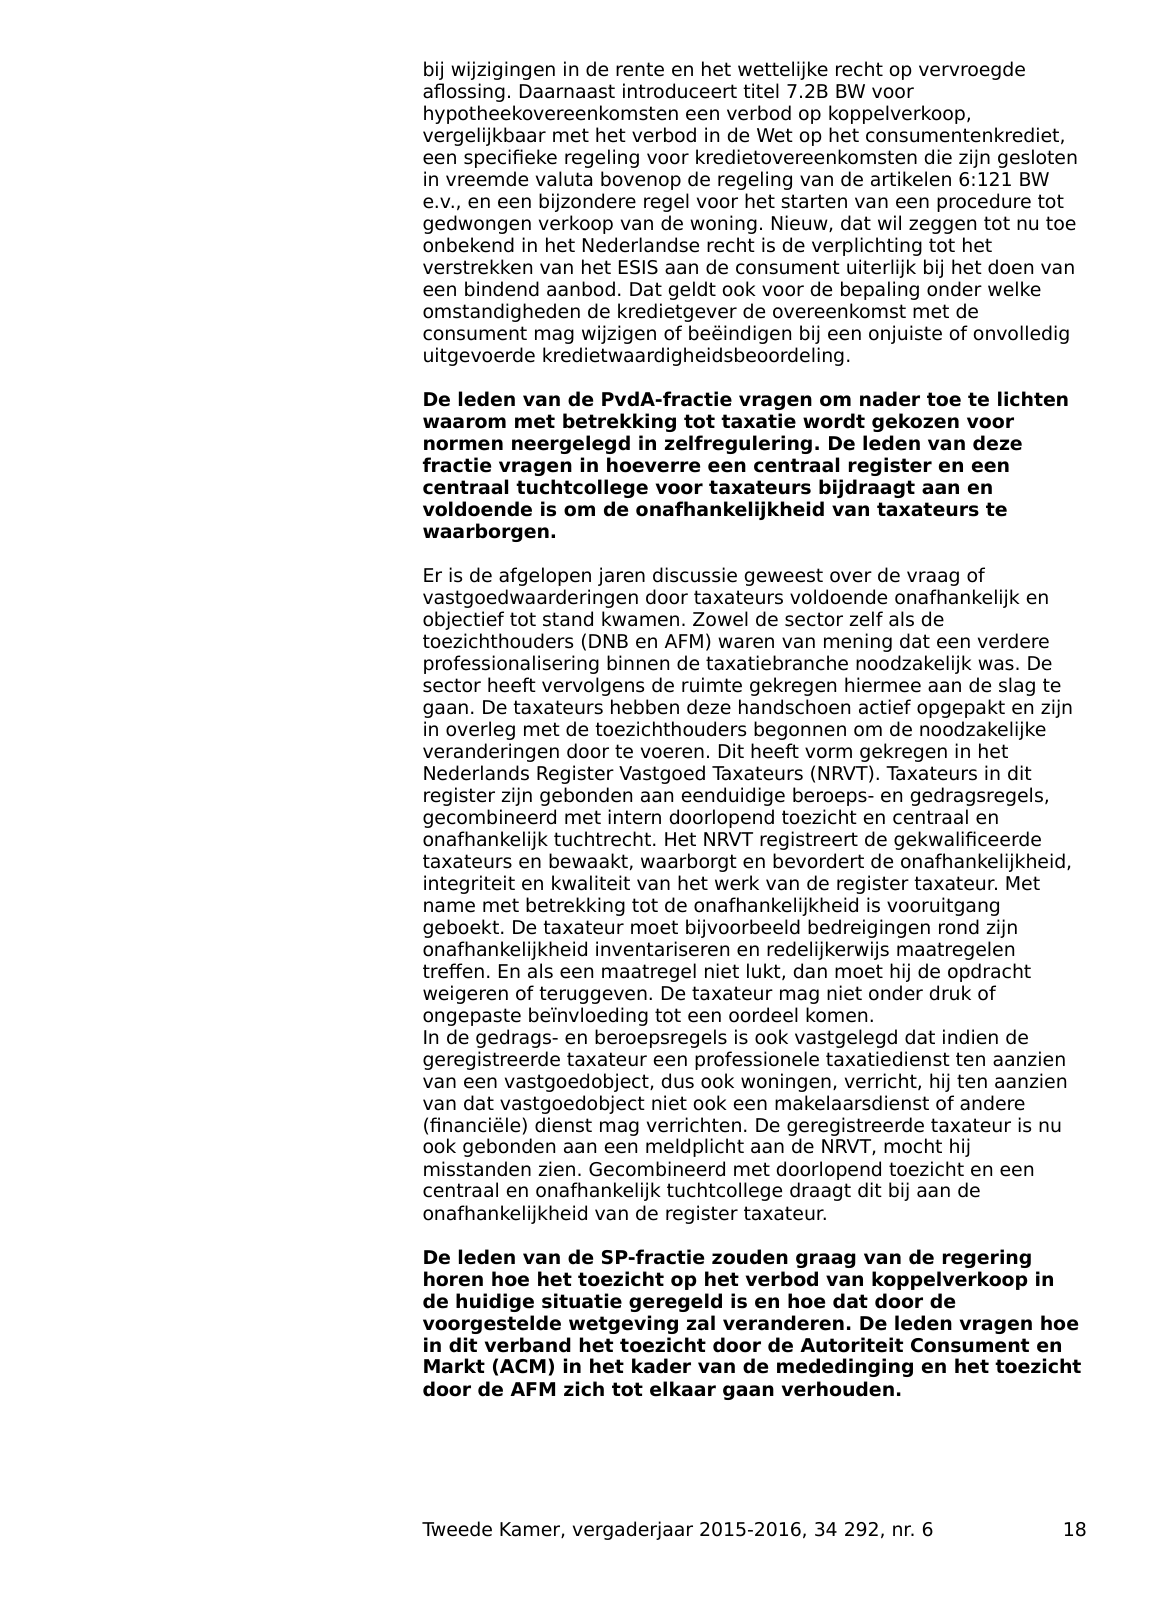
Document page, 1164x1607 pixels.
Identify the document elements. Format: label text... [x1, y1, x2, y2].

text Er is de afgelopen jaren discussie geweest over de vraag of vastgoedwaarderingen door taxateurs voldoende onafhankelijk en objectief tot stand kwamen. Zowel de sector zelf als de toezichthouders (DNB en AFM) waren van mening dat een verdere professionalisering binnen de taxatiebranche noodzakelijk was. De sector heeft vervolgens de ruimte gekregen hiermee aan de slag te gaan. De taxateurs hebben deze handschoen actief opgepakt en zijn in overleg met de toezichthouders begonnen om de noodzakelijke veranderingen door te voeren. Dit heeft vorm gekregen in het Nederlands Register Vastgoed Taxateurs (NRVT). Taxateurs in dit register zijn gebonden aan eenduidige beroeps- en gedragsregels, gecombineerd met intern doorlopend toezicht en centraal en onafhankelijk tuchtrecht. Het NRVT registreert de gekwalificeerde taxateurs en bewaakt, waarborgt en bevordert de onafhankelijkheid, integriteit en kwaliteit van het werk van de register taxateur. Met name met betrekking tot de onafhankelijkheid is vooruitgang geboekt. De taxateur moet bijvoorbeeld bedreigingen rond zijn onafhankelijkheid inventariseren en redelijkerwijs maatregelen treffen. En als een maatregel niet lukt, dan moet hij de opdracht weigeren of teruggeven. De taxateur mag niet onder druk of ongepaste beïnvloeding tot een oordeel komen. [422, 565, 1087, 1027]
text De leden van de SP-fractie zouden graag van de regering horen hoe het toezicht op het verbod van koppelverkoop in de huidige situatie geregeld is en hoe dat door de voorgestelde wetgeving zal veranderen. De leden vragen hoe in dit verband het toezicht door de Autoriteit Consument en Markt (ACM) in het kader van de mededinging en het toezicht door de AFM zich tot elkaar gaan verhouden. [422, 1247, 1087, 1400]
text De leden van de PvdA-fractie vragen om nader toe te lichten waarom met betrekking tot taxatie wordt gekozen voor normen neergelegd in zelfregulering. De leden van deze fractie vragen in hoeverre een centraal register en een centraal tuchtcollege voor taxateurs bijdraagt aan en voldoende is om de onafhankelijkheid van taxateurs te waarborgen. [422, 389, 1087, 543]
text In de gedrags- en beroepsregels is ook vastgelegd dat indien de geregistreerde taxateur een professionele taxatiedienst ten aanzien van een vastgoedobject, dus ook woningen, verricht, hij ten aanzien van dat vastgoedobject niet ook een makelaarsdienst of andere (financiële) dienst mag verrichten. De geregistreerde taxateur is nu ook gebonden aan een meldplicht aan de NRVT, mocht hij misstanden zien. Gecombineerd met doorlopend toezicht en een centraal en onafhankelijk tuchtcollege draagt dit bij aan de onafhankelijkheid van de register taxateur. [422, 1027, 1087, 1224]
text bij wijzigingen in de rente en het wettelijke recht op vervroegde aflossing. Daarnaast introduceert titel 7.2B BW voor hypotheekovereenkomsten een verbod op koppelverkoop, vergelijkbaar met het verbod in de Wet op het consumentenkrediet, een specifieke regeling voor kredietovereenkomsten die zijn gesloten in vreemde valuta bovenop de regeling van de artikelen 6:121 BW e.v., en een bijzondere regel voor het starten van een procedure tot gedwongen verkoop van de woning. Nieuw, dat wil zeggen tot nu toe onbekend in het Nederlandse recht is de verplichting tot het verstrekken van het ESIS aan de consument uiterlijk bij het doen van een bindend aanbod. Dat geldt ook voor de bepaling onder welke omstandigheden de kredietgever de overeenkomst met de consument mag wijzigen of beëindigen bij een onjuiste of onvolledig uitgevoerde kredietwaardigheidsbeoordeling. [422, 59, 1087, 367]
